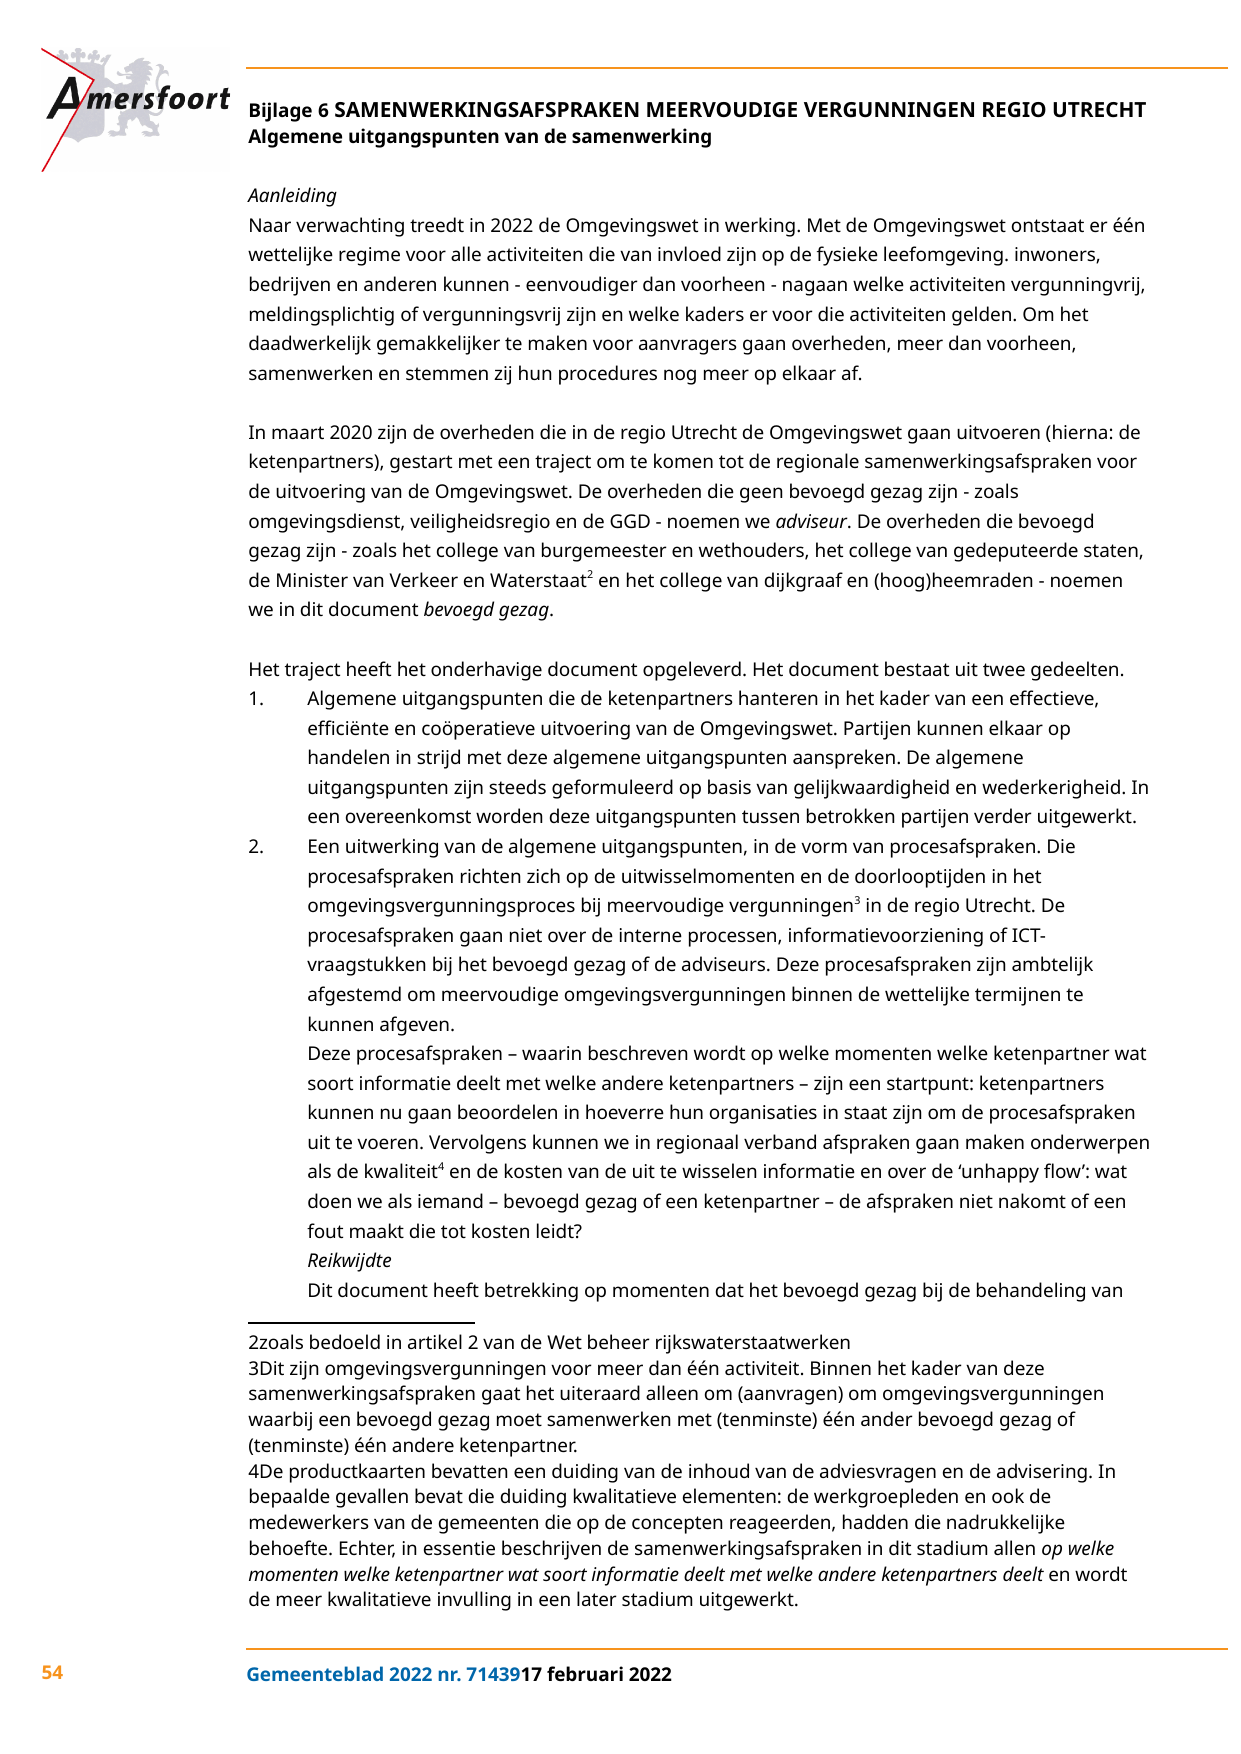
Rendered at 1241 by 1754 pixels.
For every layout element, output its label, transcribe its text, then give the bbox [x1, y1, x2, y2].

list Algemene uitgangspunten die de ketenpartners hanteren in het kader van een effectieve, efficiënte en coöperatieve uitvoering van de Omgevingswet. Partijen kunnen elkaar op handelen in strijd met deze algemene uitgangspunten aanspreken. De algemene uitgangspunten zijn steeds geformuleerd op basis van gelijkwaardigheid en wederkerigheid. In een overeenkomst worden deze uitgangspunten tussen betrokken partijen verder uitgewerkt. [248, 685, 1152, 829]
text Bijlage 6 SAMENWERKINGSAFSPRAKEN MEERVOUDIGE VERGUNNINGEN REGIO UTRECHT [248, 95, 1152, 123]
list Reikwijdte [248, 1247, 1152, 1273]
text Het traject heeft het onderhavige document opgeleverd. Het document bestaat uit twee gedeelten. [248, 656, 1152, 682]
text zoals bedoeld in artikel 2 van de Wet beheer rijkswaterstaatwerken [248, 1329, 1152, 1355]
text Algemene uitgangspunten van de samenwerking [248, 123, 1152, 149]
text In maart 2020 zijn de overheden die in de regio Utrecht de Omgevingswet gaan uitvoeren (hierna: de ketenpartners), gestart met een traject om te komen tot de regionale samenwerkingsafspraken voor de uitvoering van de Omgevingswet. De overheden die geen bevoegd gezag zijn - zoals omgevingsdienst, veiligheidsregio en de GGD - noemen we adviseur. De overheden die bevoegd gezag zijn - zoals het college van burgemeester en wethouders, het college van gedeputeerde staten, de Minister van Verkeer en Waterstaat en het college van dijkgraaf en (hoog)heemraden - noemen we in dit document bevoegd gezag. [248, 419, 1152, 622]
text Aanleiding [248, 182, 1152, 208]
list Dit zijn omgevingsvergunningen voor meer dan één activiteit. Binnen het kader van deze samenwerkingsafspraken gaat het uiteraard alleen om (aanvragen) om omgevingsvergunningen waarbij een bevoegd gezag moet samenwerken met (tenminste) één ander bevoegd gezag of (tenminste) één andere ketenpartner. [248, 1355, 1152, 1458]
list De productkaarten bevatten een duiding van de inhoud van de adviesvragen en de advisering. In bepaalde gevallen bevat die duiding kwalitatieve elementen: de werkgroepleden en ook de medewerkers van de gemeenten die op de concepten reageerden, hadden die nadrukkelijke behoefte. Echter, in essentie beschrijven de samenwerkingsafspraken in dit stadium allen op welke momenten welke ketenpartner wat soort informatie deelt met welke andere ketenpartners deelt en wordt de meer kwalitatieve invulling in een later stadium uitgewerkt. [248, 1458, 1152, 1612]
list Deze procesafspraken – waarin beschreven wordt op welke momenten welke ketenpartner wat soort informatie deelt met welke andere ketenpartners – zijn een startpunt: ketenpartners kunnen nu gaan beoordelen in hoeverre hun organisaties in staat zijn om de procesafspraken uit te voeren. Vervolgens kunnen we in regionaal verband afspraken gaan maken onderwerpen als de kwaliteit en de kosten van de uit te wisselen informatie en over de ‘unhappy flow’: wat doen we als iemand – bevoegd gezag of een ketenpartner – de afspraken niet nakomt of een fout maakt die tot kosten leidt? [248, 1040, 1152, 1244]
list Dit document heeft betrekking op momenten dat het bevoegd gezag bij de behandeling van [248, 1277, 1152, 1303]
list Een uitwerking van de algemene uitgangspunten, in de vorm van procesafspraken. Die procesafspraken richten zich op de uitwisselmomenten en de doorlooptijden in het omgevingsvergunningsproces bij meervoudige vergunningen in de regio Utrecht. De procesafspraken gaan niet over de interne processen, informatievoorziening of ICT-vraagstukken bij het bevoegd gezag of de adviseurs. Deze procesafspraken zijn ambtelijk afgestemd om meervoudige omgevingsvergunningen binnen de wettelijke termijnen te kunnen afgeven. [248, 833, 1152, 1037]
text Naar verwachting treedt in 2022 de Omgevingswet in werking. Met de Omgevingswet ontstaat er één wettelijke regime voor alle activiteiten die van invloed zijn op de fysieke leefomgeving. inwoners, bedrijven en anderen kunnen - eenvoudiger dan voorheen - nagaan welke activiteiten vergunningvrij, meldingsplichtig of vergunningsvrij zijn en welke kaders er voor die activiteiten gelden. Om het daadwerkelijk gemakkelijker te maken voor aanvragers gaan overheden, meer dan voorheen, samenwerken en stemmen zij hun procedures nog meer op elkaar af. [248, 212, 1152, 386]
picture [41, 47, 231, 172]
